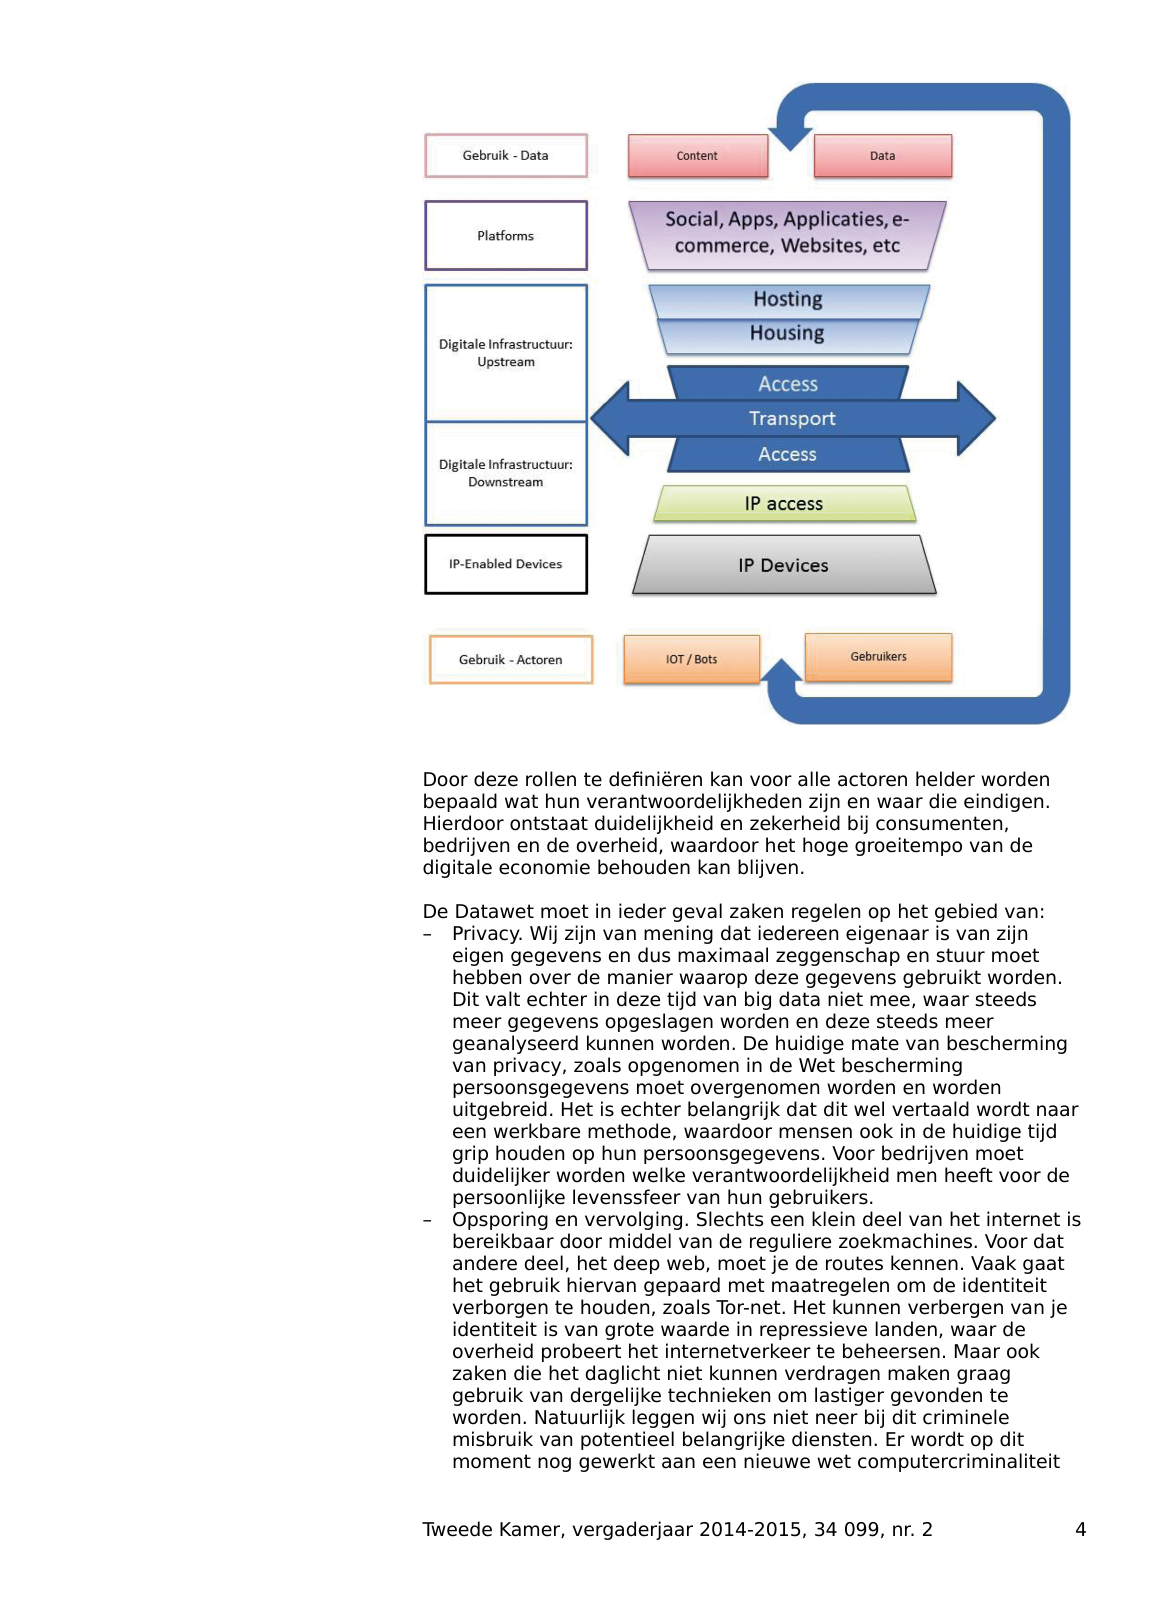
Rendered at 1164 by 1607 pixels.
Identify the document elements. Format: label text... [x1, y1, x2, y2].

picture [422, 81, 1072, 725]
text De Datawet moet in ieder geval zaken regelen op het gebied van: [422, 901, 1087, 923]
text Door deze rollen te definiëren kan voor alle actoren helder worden bepaald wat hun verantwoordelijkheden zijn en waar die eindigen. Hierdoor ontstaat duidelijkheid en zekerheid bij consumenten, bedrijven en de overheid, waardoor het hoge groeitempo van de digitale economie behouden kan blijven. [422, 769, 1087, 879]
text – Opsporing en vervolging. Slechts een klein deel van het internet is bereikbaar door middel van de reguliere zoekmachines. Voor dat andere deel, het deep web, moet je de routes kennen. Vaak gaat het gebruik hiervan gepaard met maatregelen om de identiteit verborgen te houden, zoals Tor-net. Het kunnen verbergen van je identiteit is van grote waarde in repressieve landen, waar de overheid probeert het internetverkeer te beheersen. Maar ook zaken die het daglicht niet kunnen verdragen maken graag gebruik van dergelijke technieken om lastiger gevonden te worden. Natuurlijk leggen wij ons niet neer bij dit criminele misbruik van potentieel belangrijke diensten. Er wordt op dit moment nog gewerkt aan een nieuwe wet computercriminaliteit [422, 1209, 1087, 1473]
text – Privacy. Wij zijn van mening dat iedereen eigenaar is van zijn eigen gegevens en dus maximaal zeggenschap en stuur moet hebben over de manier waarop deze gegevens gebruikt worden. Dit valt echter in deze tijd van big data niet mee, waar steeds meer gegevens opgeslagen worden en deze steeds meer geanalyseerd kunnen worden. De huidige mate van bescherming van privacy, zoals opgenomen in de Wet bescherming persoonsgegevens moet overgenomen worden en worden uitgebreid. Het is echter belangrijk dat dit wel vertaald wordt naar een werkbare methode, waardoor mensen ook in de huidige tijd grip houden op hun persoonsgegevens. Voor bedrijven moet duidelijker worden welke verantwoordelijkheid men heeft voor de persoonlijke levenssfeer van hun gebruikers. [422, 923, 1087, 1209]
